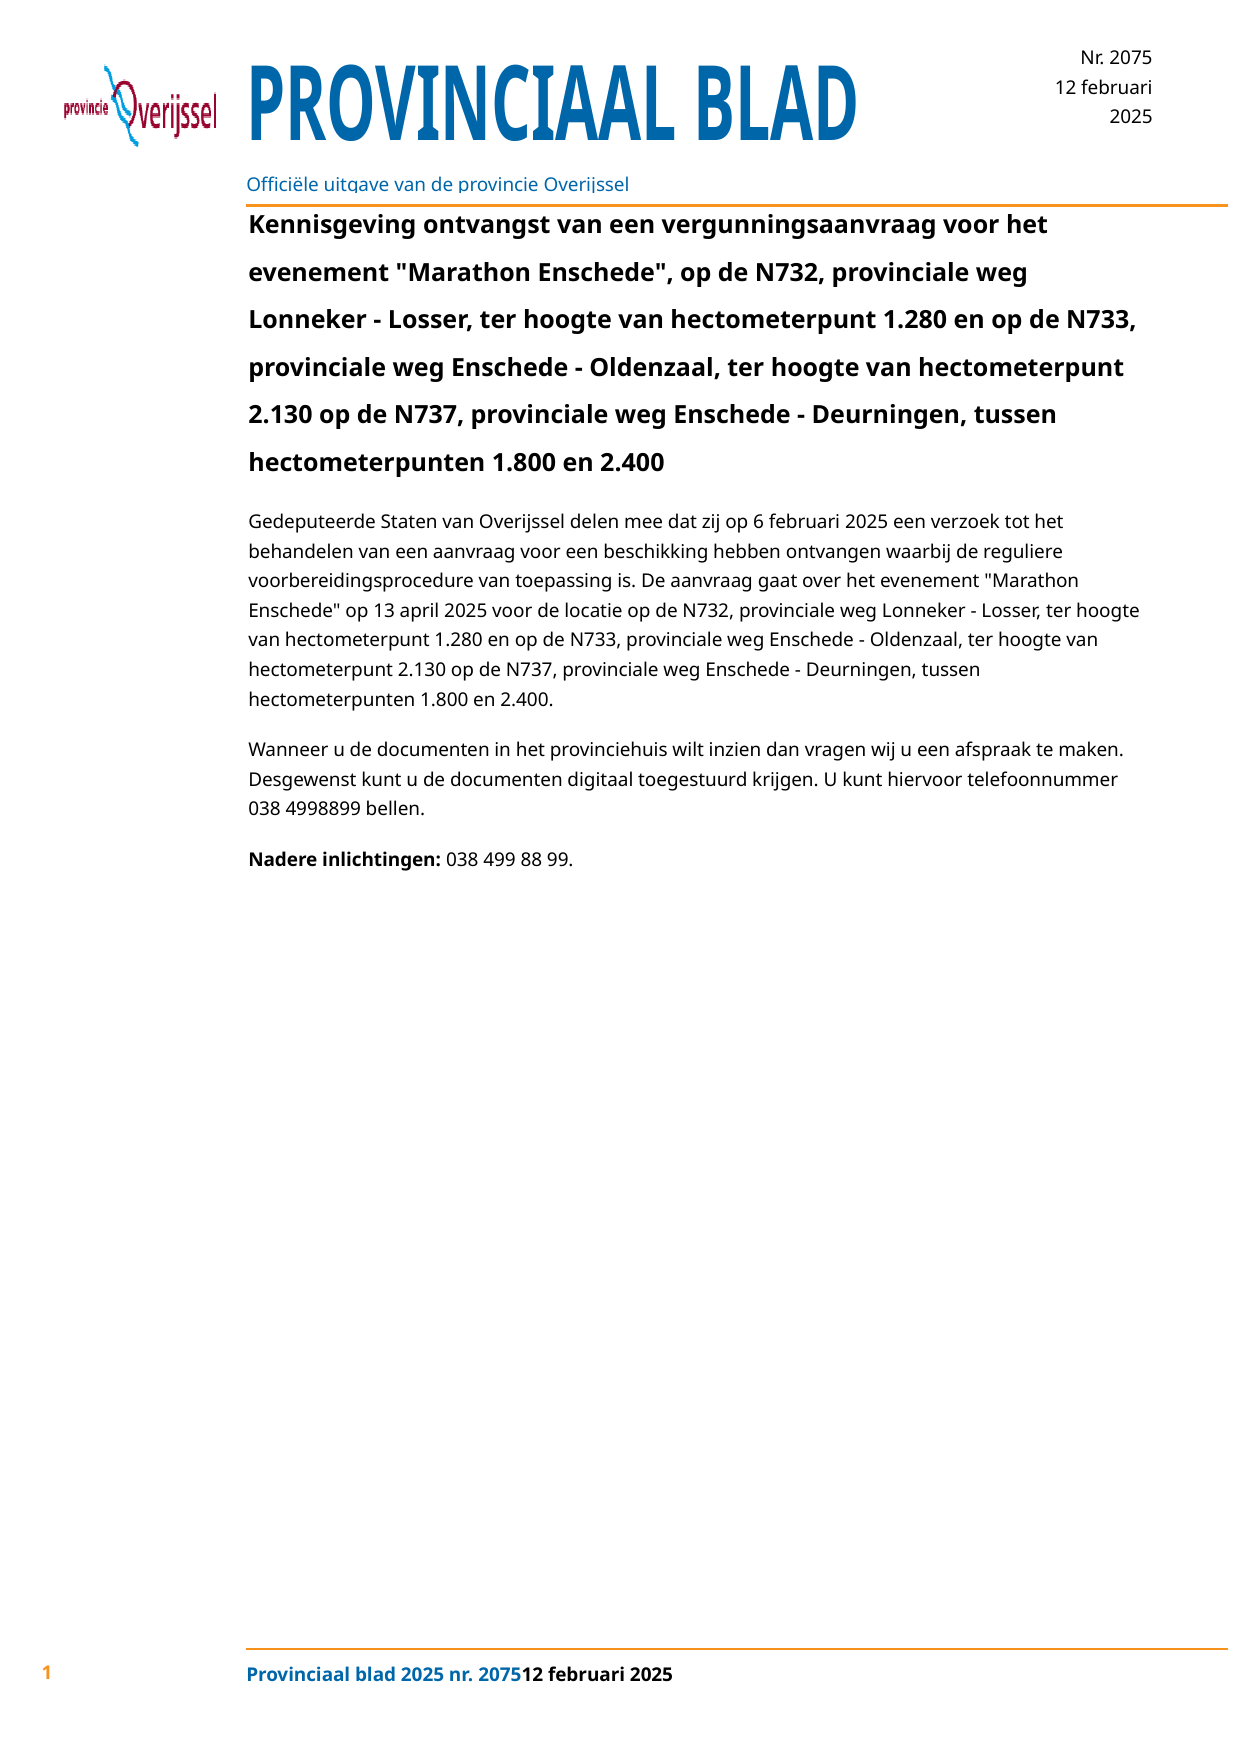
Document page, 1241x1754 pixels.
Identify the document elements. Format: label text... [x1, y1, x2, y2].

text Wanneer u de documenten in het provinciehuis wilt inzien dan vragen wij u een afspraak te maken. Desgewenst kunt u de documenten digitaal toegestuurd krijgen. U kunt hiervoor telefoonnummer 038 4998899 bellen. [248, 736, 1152, 821]
picture [41, 47, 231, 172]
text Kennisgeving ontvangst van een vergunningsaanvraag voor het evenement "Marathon Enschede", op de N732, provinciale weg Lonneker - Losser, ter hoogte van hectometerpunt 1.280 en op de N733, provinciale weg Enschede - Oldenzaal, ter hoogte van hectometerpunt 2.130 op de N737, provinciale weg Enschede - Deurningen, tussen hectometerpunten 1.800 en 2.400 [248, 207, 1152, 479]
text Gedeputeerde Staten van Overijssel delen mee dat zij op 6 februari 2025 een verzoek tot het behandelen van een aanvraag voor een beschikking hebben ontvangen waarbij de reguliere voorbereidingsprocedure van toepassing is. De aanvraag gaat over het evenement "Marathon Enschede" op 13 april 2025 voor de locatie op de N732, provinciale weg Lonneker - Losser, ter hoogte van hectometerpunt 1.280 en op de N733, provinciale weg Enschede - Oldenzaal, ter hoogte van hectometerpunt 2.130 op de N737, provinciale weg Enschede - Deurningen, tussen hectometerpunten 1.800 en 2.400. [248, 508, 1152, 712]
text Nadere inlichtingen: 038 499 88 99. [248, 846, 1152, 872]
